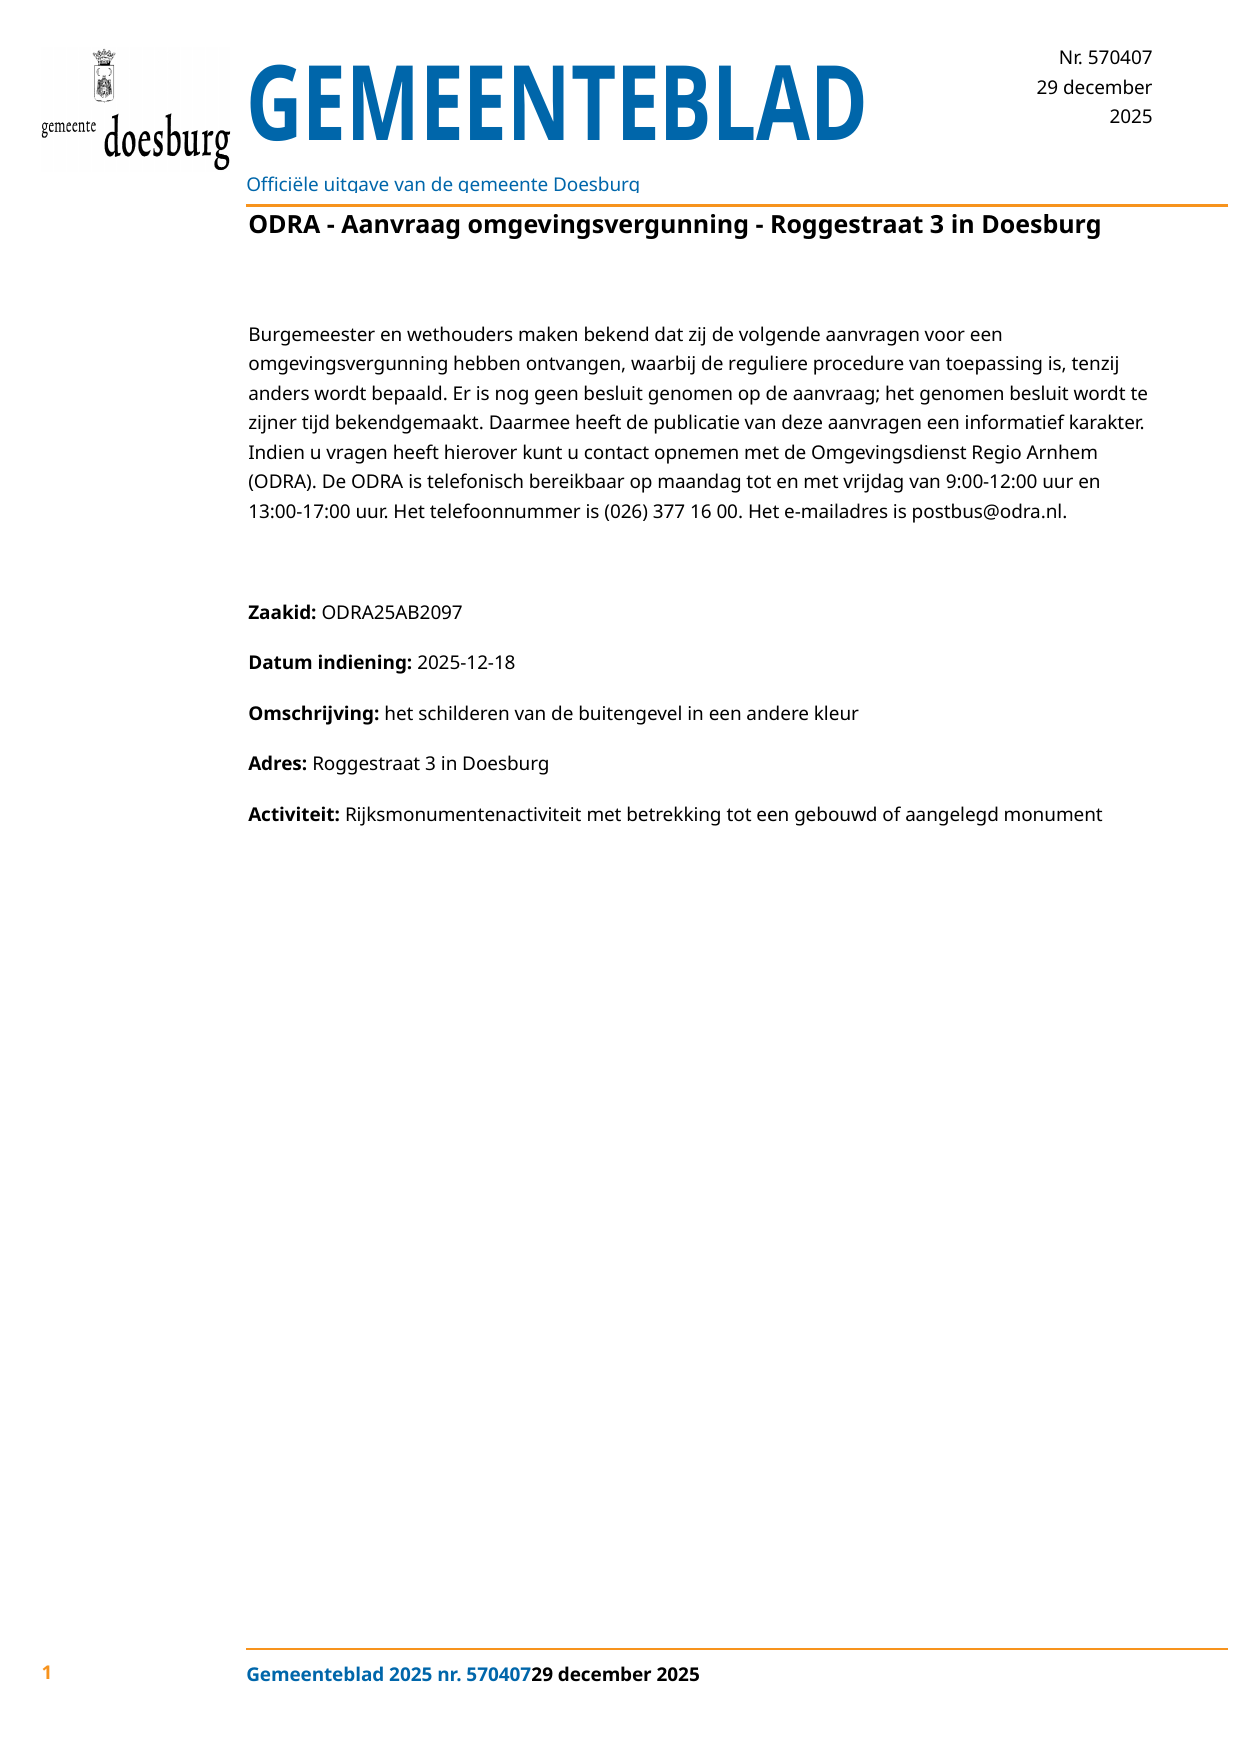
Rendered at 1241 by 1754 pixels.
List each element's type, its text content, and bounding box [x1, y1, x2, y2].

text Adres: Roggestraat 3 in Doesburg [248, 750, 1152, 776]
text Omschrijving: het schilderen van de buitengevel in een andere kleur [248, 700, 1152, 726]
text Zaakid: ODRA25AB2097 [248, 599, 1152, 625]
text Activiteit: Rijksmonumentenactiviteit met betrekking tot een gebouwd of aangelegd monument [248, 801, 1152, 826]
text Datum indiening: 2025-12-18 [248, 649, 1152, 675]
picture [41, 47, 231, 172]
text Burgemeester en wethouders maken bekend dat zij de volgende aanvragen voor een omgevingsvergunning hebben ontvangen, waarbij de reguliere procedure van toepassing is, tenzij anders wordt bepaald. Er is nog geen besluit genomen op de aanvraag; het genomen besluit wordt te zijner tijd bekendgemaakt. Daarmee heeft de publicatie van deze aanvragen een informatief karakter. Indien u vragen heeft hierover kunt u contact opnemen met de Omgevingsdienst Regio Arnhem (ODRA). De ODRA is telefonisch bereikbaar op maandag tot en met vrijdag van 9:00-12:00 uur en 13:00-17:00 uur. Het telefoonnummer is (026) 377 16 00. Het e-mailadres is postbus@odra.nl. [248, 321, 1152, 524]
text ODRA - Aanvraag omgevingsvergunning - Roggestraat 3 in Doesburg [248, 207, 1152, 241]
